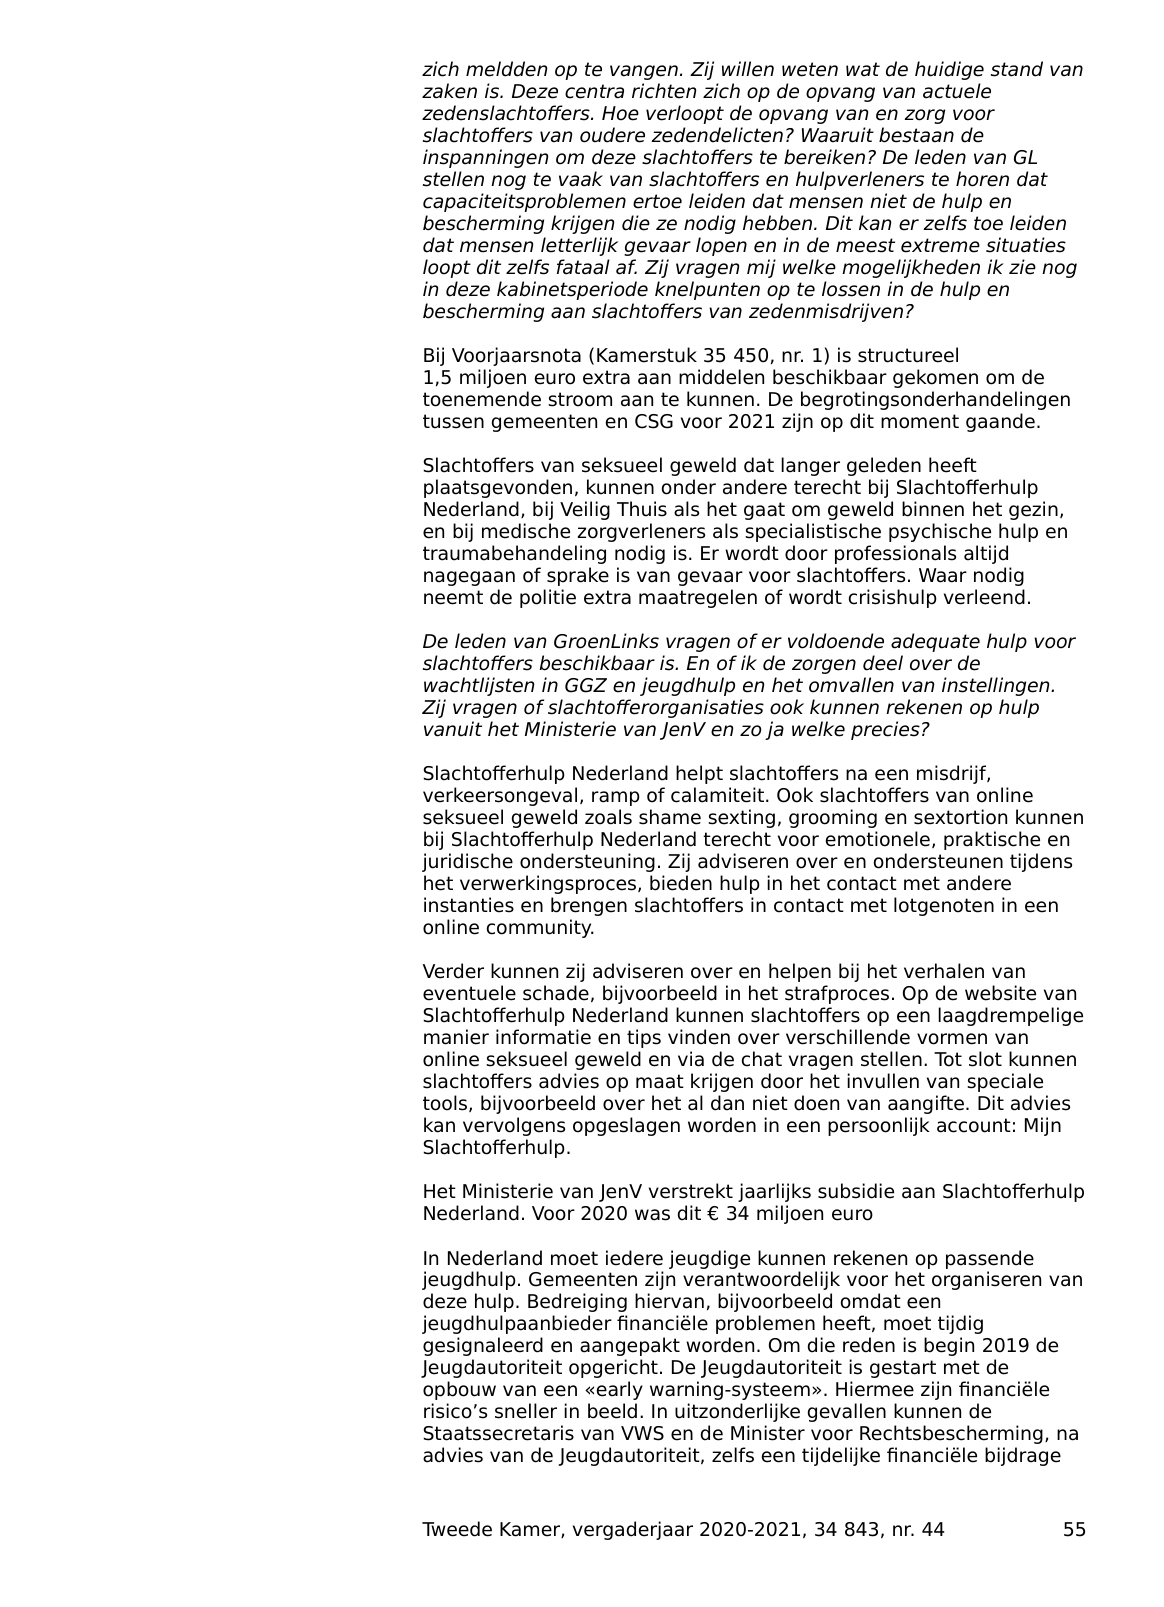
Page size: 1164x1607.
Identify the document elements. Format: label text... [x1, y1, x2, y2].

text zich meldden op te vangen. Zij willen weten wat de huidige stand van zaken is. Deze centra richten zich op de opvang van actuele zedenslachtoffers. Hoe verloopt de opvang van en zorg voor slachtoffers van oudere zedendelicten? Waaruit bestaan de inspanningen om deze slachtoffers te bereiken? De leden van GL stellen nog te vaak van slachtoffers en hulpverleners te horen dat capaciteitsproblemen ertoe leiden dat mensen niet de hulp en bescherming krijgen die ze nodig hebben. Dit kan er zelfs toe leiden dat mensen letterlijk gevaar lopen en in de meest extreme situaties loopt dit zelfs fataal af. Zij vragen mij welke mogelijkheden ik zie nog in deze kabinetsperiode knelpunten op te lossen in de hulp en bescherming aan slachtoffers van zedenmisdrijven? [422, 59, 1087, 323]
text Het Ministerie van JenV verstrekt jaarlijks subsidie aan Slachtofferhulp Nederland. Voor 2020 was dit € 34 miljoen euro [422, 1181, 1087, 1225]
text Verder kunnen zij adviseren over en helpen bij het verhalen van eventuele schade, bijvoorbeeld in het strafproces. Op de website van Slachtofferhulp Nederland kunnen slachtoffers op een laagdrempelige manier informatie en tips vinden over verschillende vormen van online seksueel geweld en via de chat vragen stellen. Tot slot kunnen slachtoffers advies op maat krijgen door het invullen van speciale tools, bijvoorbeeld over het al dan niet doen van aangifte. Dit advies kan vervolgens opgeslagen worden in een persoonlijk account: Mijn Slachtofferhulp. [422, 961, 1087, 1159]
text In Nederland moet iedere jeugdige kunnen rekenen op passende jeugdhulp. Gemeenten zijn verantwoordelijk voor het organiseren van deze hulp. Bedreiging hiervan, bijvoorbeeld omdat een jeugdhulpaanbieder financiële problemen heeft, moet tijdig gesignaleerd en aangepakt worden. Om die reden is begin 2019 de Jeugdautoriteit opgericht. De Jeugdautoriteit is gestart met de opbouw van een «early warning-systeem». Hiermee zijn financiële risico’s sneller in beeld. In uitzonderlijke gevallen kunnen de Staatssecretaris van VWS en de Minister voor Rechtsbescherming, na advies van de Jeugdautoriteit, zelfs een tijdelijke financiële bijdrage [422, 1247, 1087, 1467]
text Slachtoffers van seksueel geweld dat langer geleden heeft plaatsgevonden, kunnen onder andere terecht bij Slachtofferhulp Nederland, bij Veilig Thuis als het gaat om geweld binnen het gezin, en bij medische zorgverleners als specialistische psychische hulp en traumabehandeling nodig is. Er wordt door professionals altijd nagegaan of sprake is van gevaar voor slachtoffers. Waar nodig neemt de politie extra maatregelen of wordt crisishulp verleend. [422, 455, 1087, 609]
text De leden van GroenLinks vragen of er voldoende adequate hulp voor slachtoffers beschikbaar is. En of ik de zorgen deel over de wachtlijsten in GGZ en jeugdhulp en het omvallen van instellingen. Zij vragen of slachtofferorganisaties ook kunnen rekenen op hulp vanuit het Ministerie van JenV en zo ja welke precies? [422, 631, 1087, 741]
text Bij Voorjaarsnota (Kamerstuk 35 450, nr. 1) is structureel 1,5 miljoen euro extra aan middelen beschikbaar gekomen om de toenemende stroom aan te kunnen. De begrotingsonderhandelingen tussen gemeenten en CSG voor 2021 zijn op dit moment gaande. [422, 345, 1087, 433]
text Slachtofferhulp Nederland helpt slachtoffers na een misdrijf, verkeersongeval, ramp of calamiteit. Ook slachtoffers van online seksueel geweld zoals shame sexting, grooming en sextortion kunnen bij Slachtofferhulp Nederland terecht voor emotionele, praktische en juridische ondersteuning. Zij adviseren over en ondersteunen tijdens het verwerkingsproces, bieden hulp in het contact met andere instanties en brengen slachtoffers in contact met lotgenoten in een online community. [422, 763, 1087, 939]
